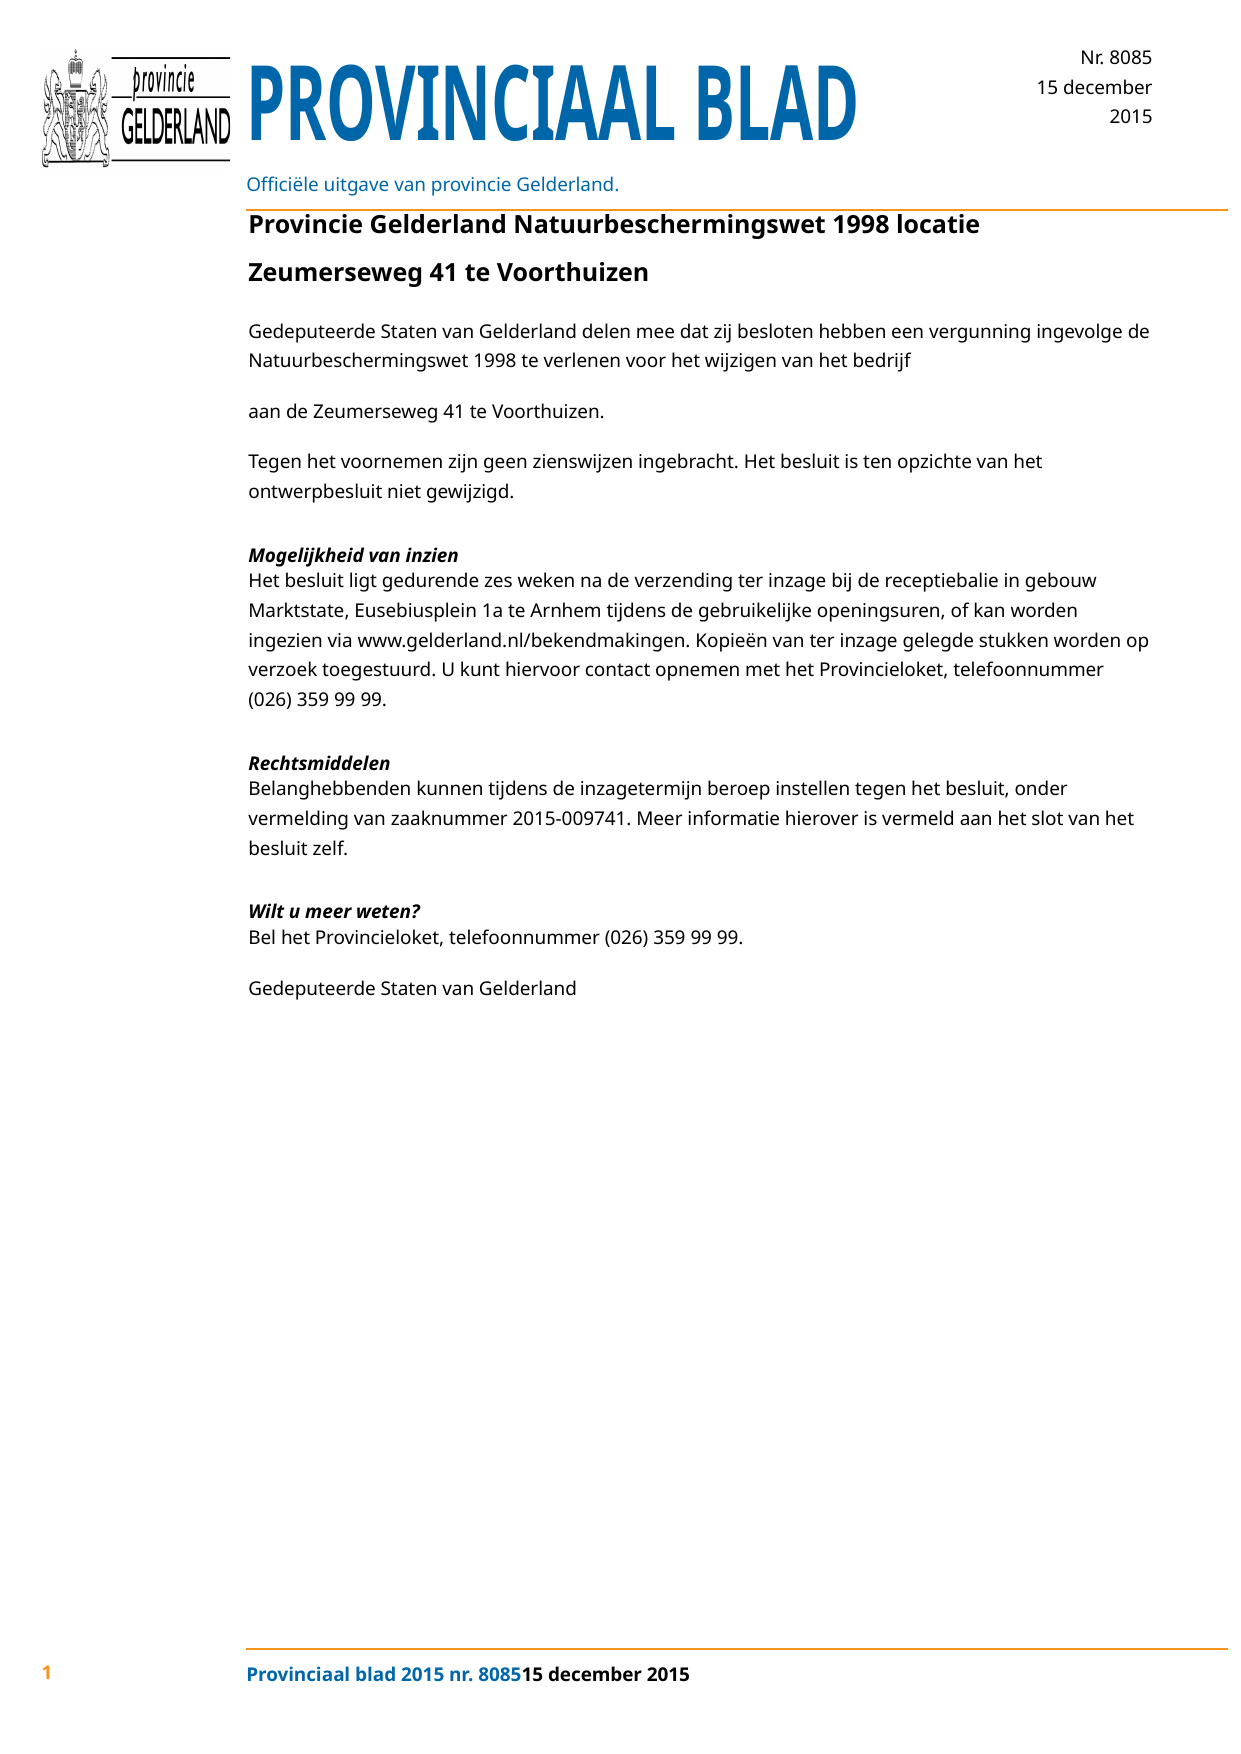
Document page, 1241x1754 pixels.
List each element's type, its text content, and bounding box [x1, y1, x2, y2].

text Gedeputeerde Staten van Gelderland [248, 975, 1152, 1001]
text Het besluit ligt gedurende zes weken na de verzending ter inzage bij de receptiebalie in gebouw Marktstate, Eusebiusplein 1a te Arnhem tijdens de gebruikelijke openingsuren, of kan worden ingezien via www.gelderland.nl/bekendmakingen. Kopieën van ter inzage gelegde stukken worden op verzoek toegestuurd. U kunt hiervoor contact opnemen met het Provincieloket, telefoonnummer (026) 359 99 99. [248, 568, 1152, 712]
text Bel het Provincieloket, telefoonnummer (026) 359 99 99. [248, 924, 1152, 950]
text Tegen het voornemen zijn geen zienswijzen ingebracht. Het besluit is ten opzichte van het ontwerpbesluit niet gewijzigd. [248, 448, 1152, 504]
text aan de Zeumerseweg 41 te Voorthuizen. [248, 398, 1152, 424]
text Mogelijkheid van inzien [248, 542, 1152, 568]
text Wilt u meer weten? [248, 899, 1152, 924]
text Provincie Gelderland Natuurbeschermingswet 1998 locatie Zeumerseweg 41 te Voorthuizen [248, 211, 1152, 288]
text Rechtsmiddelen [248, 750, 1152, 776]
text Belanghebbenden kunnen tijdens de inzagetermijn beroep instellen tegen het besluit, onder vermelding van zaaknummer 2015-009741. Meer informatie hierover is vermeld aan het slot van het besluit zelf. [248, 776, 1152, 861]
text Gedeputeerde Staten van Gelderland delen mee dat zij besloten hebben een vergunning ingevolge de Natuurbeschermingswet 1998 te verlenen voor het wijzigen van het bedrijf [248, 318, 1152, 373]
picture [41, 47, 231, 172]
